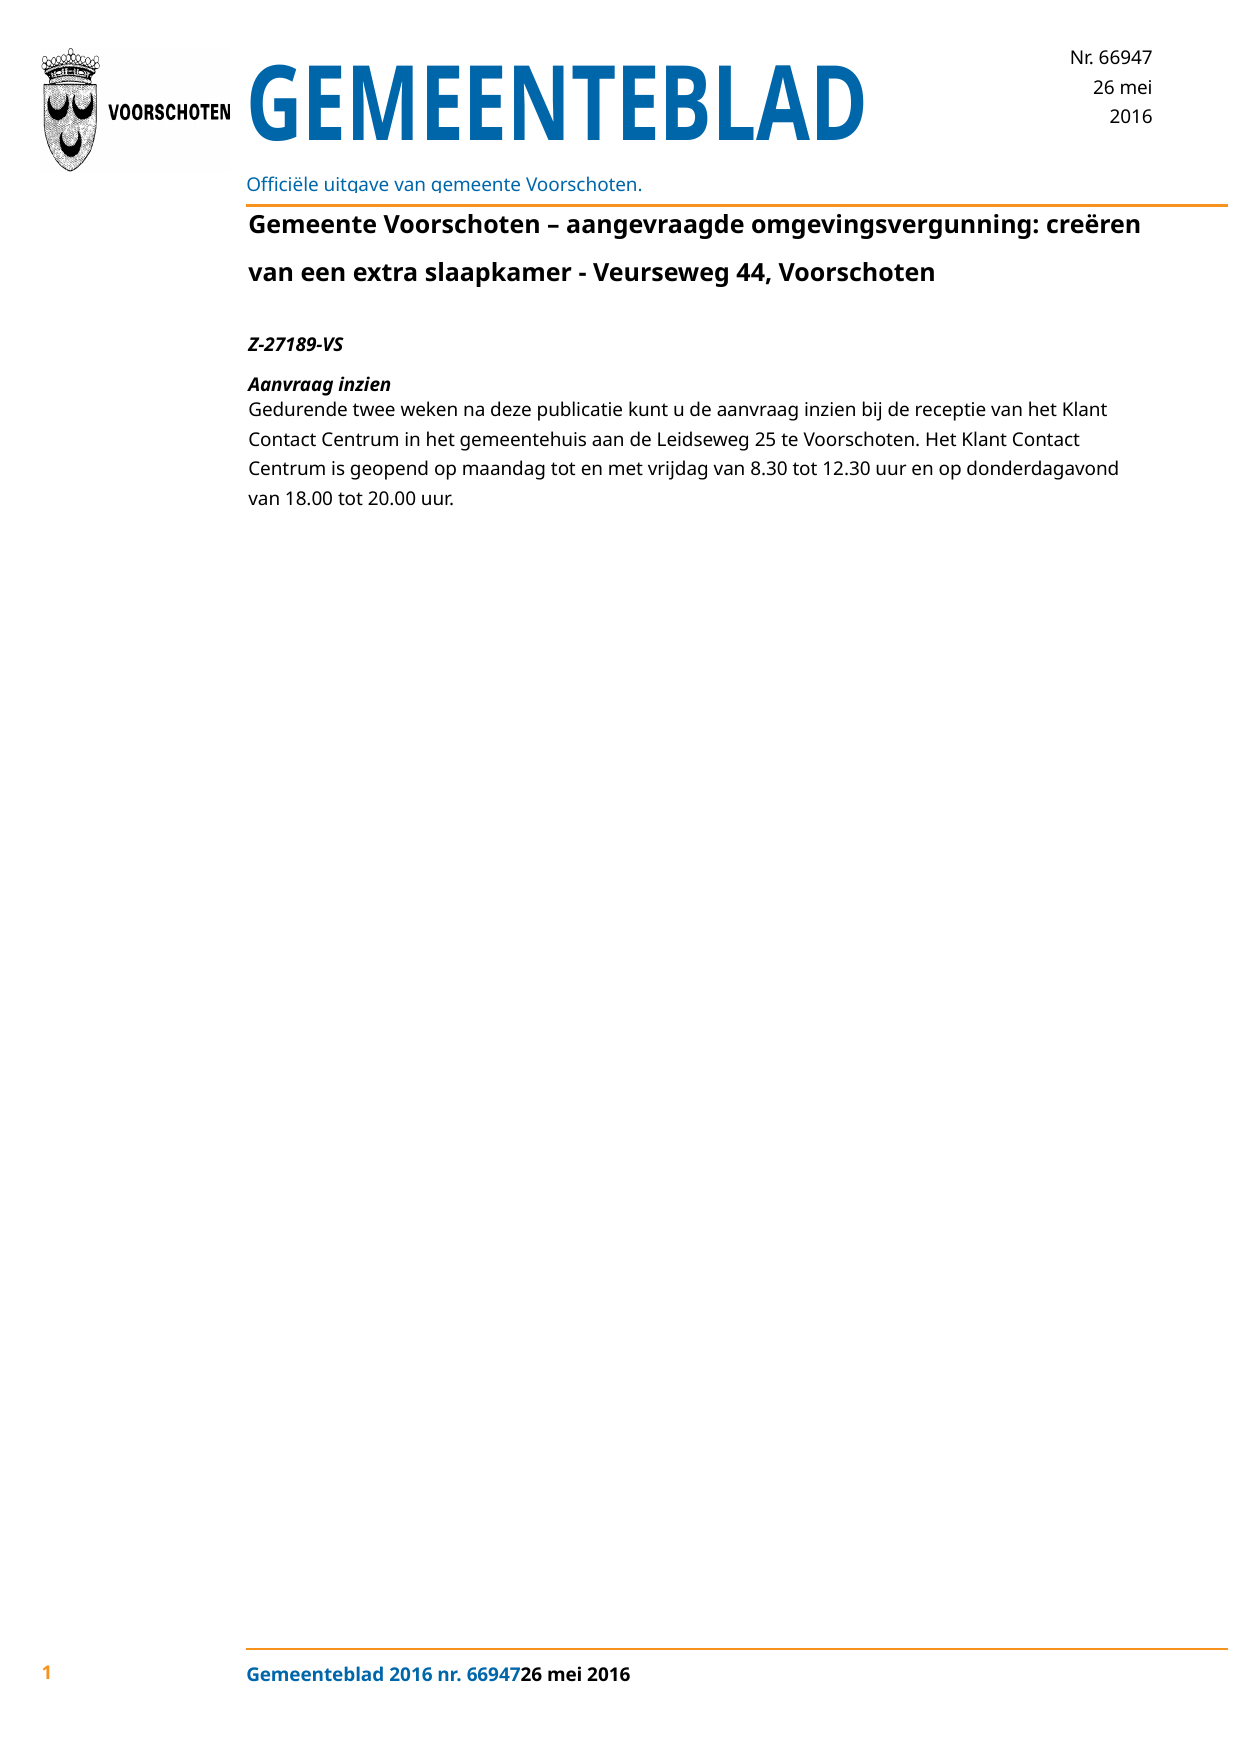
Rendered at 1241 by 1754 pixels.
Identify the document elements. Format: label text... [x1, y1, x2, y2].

text Aanvraag inzien [248, 371, 1152, 396]
text Gemeente Voorschoten – aangevraagde omgevingsvergunning: creëren van een extra slaapkamer - Veurseweg 44, Voorschoten [248, 207, 1152, 288]
text Z-27189-VS [248, 331, 1152, 357]
text Gedurende twee weken na deze publicatie kunt u de aanvraag inzien bij de receptie van het Klant Contact Centrum in het gemeentehuis aan de Leidseweg 25 te Voorschoten. Het Klant Contact Centrum is geopend op maandag tot en met vrijdag van 8.30 tot 12.30 uur en op donderdagavond van 18.00 tot 20.00 uur. [248, 396, 1152, 511]
picture [41, 47, 231, 172]
